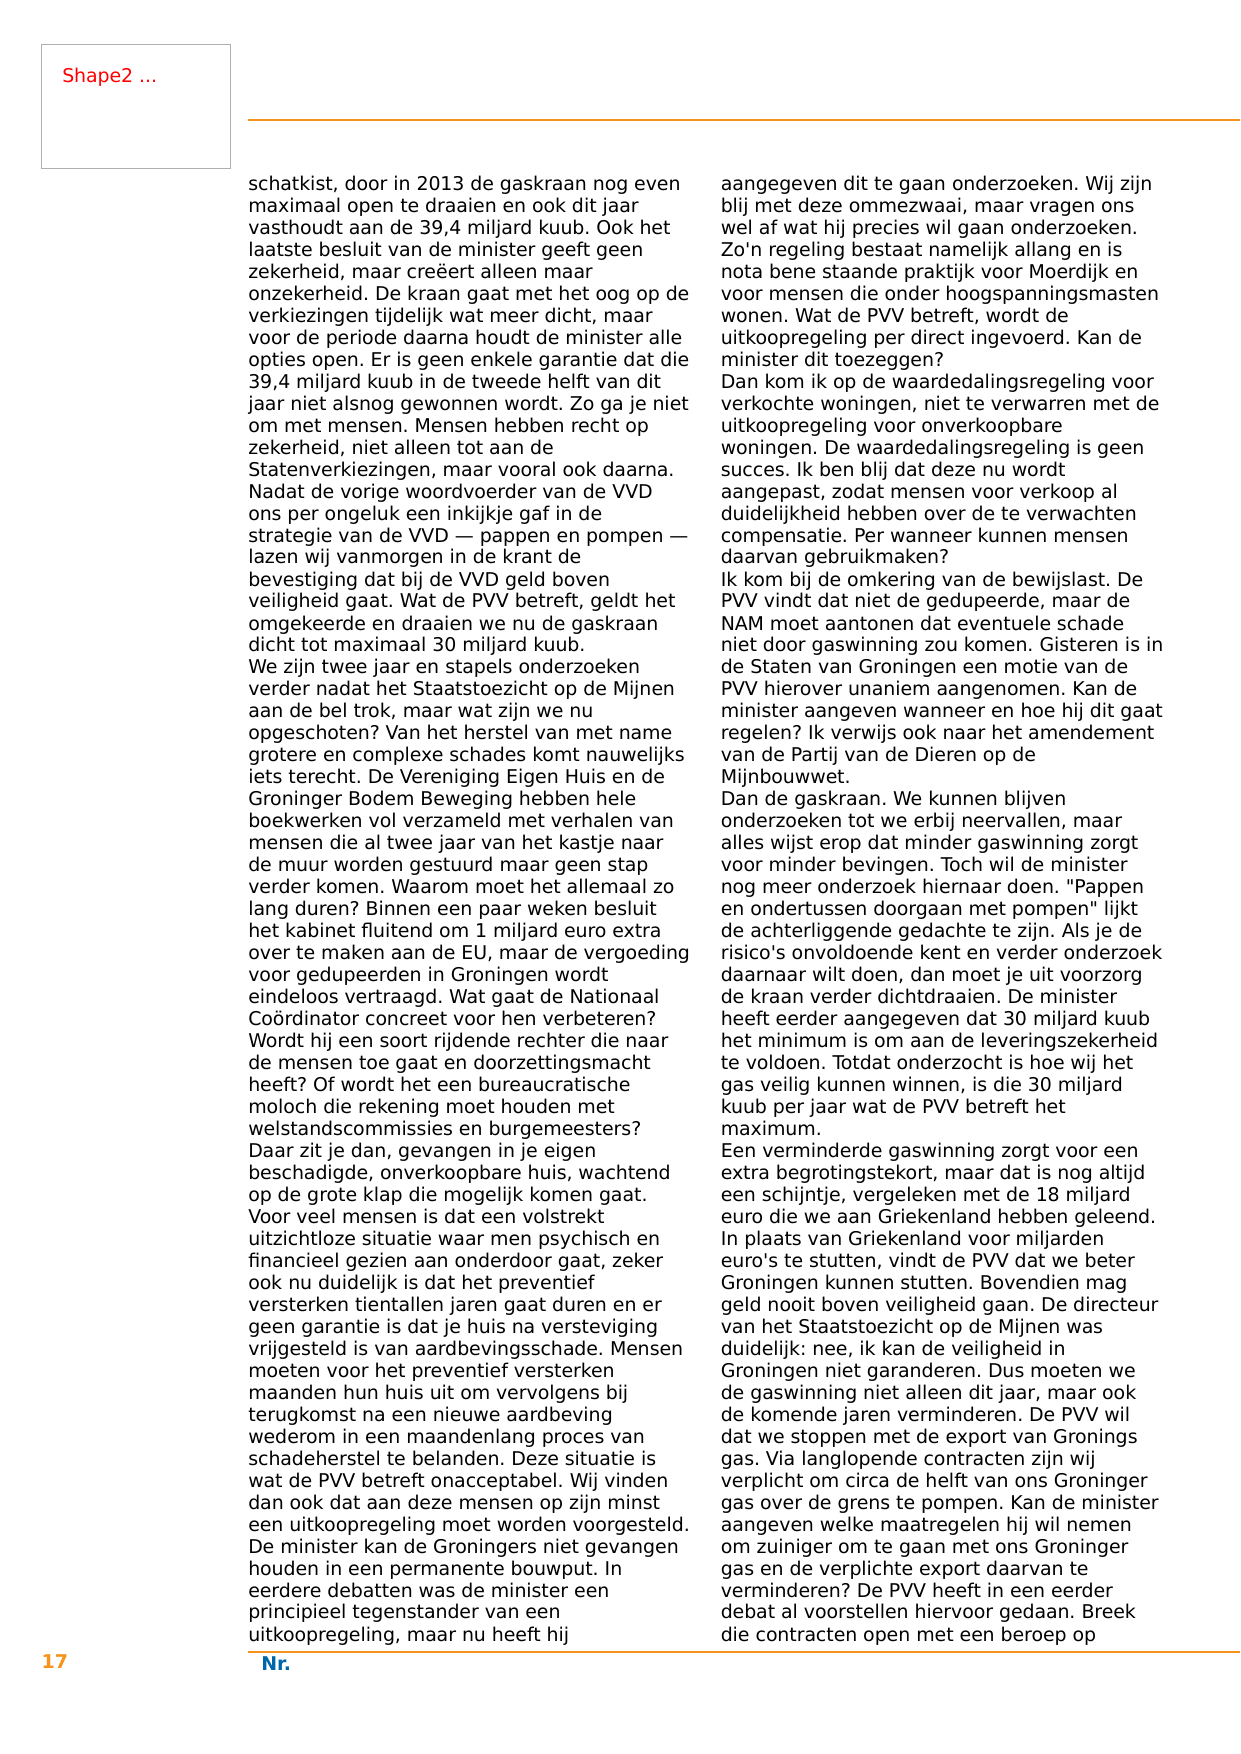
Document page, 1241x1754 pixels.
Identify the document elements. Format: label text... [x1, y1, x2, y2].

text Daar zit je dan, gevangen in je eigen beschadigde, onverkoopbare huis, wachtend op de grote klap die mogelijk komen gaat. Voor veel mensen is dat een volstrekt uitzichtloze situatie waar men psychisch en financieel gezien aan onderdoor gaat, zeker ook nu duidelijk is dat het preventief versterken tientallen jaren gaat duren en er geen garantie is dat je huis na versteviging vrijgesteld is van aardbevingsschade. Mensen moeten voor het preventief versterken maanden hun huis uit om vervolgens bij terugkomst na een nieuwe aardbeving wederom in een maandenlang proces van schadeherstel te belanden. Deze situatie is wat de PVV betreft onacceptabel. Wij vinden dan ook dat aan deze mensen op zijn minst een uitkoopregeling moet worden voorgesteld. De minister kan de Groningers niet gevangen houden in een permanente bouwput. In eerdere debatten was de minister een principieel tegenstander van een uitkoopregeling, maar nu heeft hij [248, 1140, 691, 1645]
text We zijn twee jaar en stapels onderzoeken verder nadat het Staatstoezicht op de Mijnen aan de bel trok, maar wat zijn we nu opgeschoten? Van het herstel van met name grotere en complexe schades komt nauwelijks iets terecht. De Vereniging Eigen Huis en de Groninger Bodem Beweging hebben hele boekwerken vol verzameld met verhalen van mensen die al twee jaar van het kastje naar de muur worden gestuurd maar geen stap verder komen. Waarom moet het allemaal zo lang duren? Binnen een paar weken besluit het kabinet fluitend om 1 miljard euro extra over te maken aan de EU, maar de vergoeding voor gedupeerden in Groningen wordt eindeloos vertraagd. Wat gaat de Nationaal Coördinator concreet voor hen verbeteren? Wordt hij een soort rijdende rechter die naar de mensen toe gaat en doorzettingsmacht heeft? Of wordt het een bureaucratische moloch die rekening moet houden met welstandscommissies en burgemeesters? [248, 656, 691, 1140]
text schatkist, door in 2013 de gaskraan nog even maximaal open te draaien en ook dit jaar vasthoudt aan de 39,4 miljard kuub. Ook het laatste besluit van de minister geeft geen zekerheid, maar creëert alleen maar onzekerheid. De kraan gaat met het oog op de verkiezingen tijdelijk wat meer dicht, maar voor de periode daarna houdt de minister alle opties open. Er is geen enkele garantie dat die 39,4 miljard kuub in de tweede helft van dit jaar niet alsnog gewonnen wordt. Zo ga je niet om met mensen. Mensen hebben recht op zekerheid, niet alleen tot aan de Statenverkiezingen, maar vooral ook daarna. Nadat de vorige woordvoerder van de VVD ons per ongeluk een inkijkje gaf in de strategie van de VVD — pappen en pompen — lazen wij vanmorgen in de krant de bevestiging dat bij de VVD geld boven veiligheid gaat. Wat de PVV betreft, geldt het omgekeerde en draaien we nu de gaskraan dicht tot maximaal 30 miljard kuub. [248, 173, 691, 656]
text Een verminderde gaswinning zorgt voor een extra begrotingstekort, maar dat is nog altijd een schijntje, vergeleken met de 18 miljard euro die we aan Griekenland hebben geleend. In plaats van Griekenland voor miljarden euro's te stutten, vindt de PVV dat we beter Groningen kunnen stutten. Bovendien mag geld nooit boven veiligheid gaan. De directeur van het Staatstoezicht op de Mijnen was duidelijk: nee, ik kan de veiligheid in Groningen niet garanderen. Dus moeten we de gaswinning niet alleen dit jaar, maar ook de komende jaren verminderen. De PVV wil dat we stoppen met de export van Gronings gas. Via langlopende contracten zijn wij verplicht om circa de helft van ons Groninger gas over de grens te pompen. Kan de minister aangeven welke maatregelen hij wil nemen om zuiniger om te gaan met ons Groninger gas en de verplichte export daarvan te verminderen? De PVV heeft in een eerder debat al voorstellen hiervoor gedaan. Breek die contracten open met een beroep op [721, 1140, 1163, 1645]
text Dan kom ik op de waardedalingsregeling voor verkochte woningen, niet te verwarren met de uitkoopregeling voor onverkoopbare woningen. De waardedalingsregeling is geen succes. Ik ben blij dat deze nu wordt aangepast, zodat mensen voor verkoop al duidelijkheid hebben over de te verwachten compensatie. Per wanneer kunnen mensen daarvan gebruikmaken? [721, 371, 1163, 568]
text Dan de gaskraan. We kunnen blijven onderzoeken tot we erbij neervallen, maar alles wijst erop dat minder gaswinning zorgt voor minder bevingen. Toch wil de minister nog meer onderzoek hiernaar doen. "Pappen en ondertussen doorgaan met pompen" lijkt de achterliggende gedachte te zijn. Als je de risico's onvoldoende kent en verder onderzoek daarnaar wilt doen, dan moet je uit voorzorg de kraan verder dichtdraaien. De minister heeft eerder aangegeven dat 30 miljard kuub het minimum is om aan de leveringszekerheid te voldoen. Totdat onderzocht is hoe wij het gas veilig kunnen winnen, is die 30 miljard kuub per jaar wat de PVV betreft het maximum. [721, 788, 1163, 1140]
text aangegeven dit te gaan onderzoeken. Wij zijn blij met deze ommezwaai, maar vragen ons wel af wat hij precies wil gaan onderzoeken. Zo'n regeling bestaat namelijk allang en is nota bene staande praktijk voor Moerdijk en voor mensen die onder hoogspanningsmasten wonen. Wat de PVV betreft, wordt de uitkoopregeling per direct ingevoerd. Kan de minister dit toezeggen? [721, 173, 1163, 371]
text Ik kom bij de omkering van de bewijslast. De PVV vindt dat niet de gedupeerde, maar de NAM moet aantonen dat eventuele schade niet door gaswinning zou komen. Gisteren is in de Staten van Groningen een motie van de PVV hierover unaniem aangenomen. Kan de minister aangeven wanneer en hoe hij dit gaat regelen? Ik verwijs ook naar het amendement van de Partij van de Dieren op de Mijnbouwwet. [721, 568, 1163, 788]
